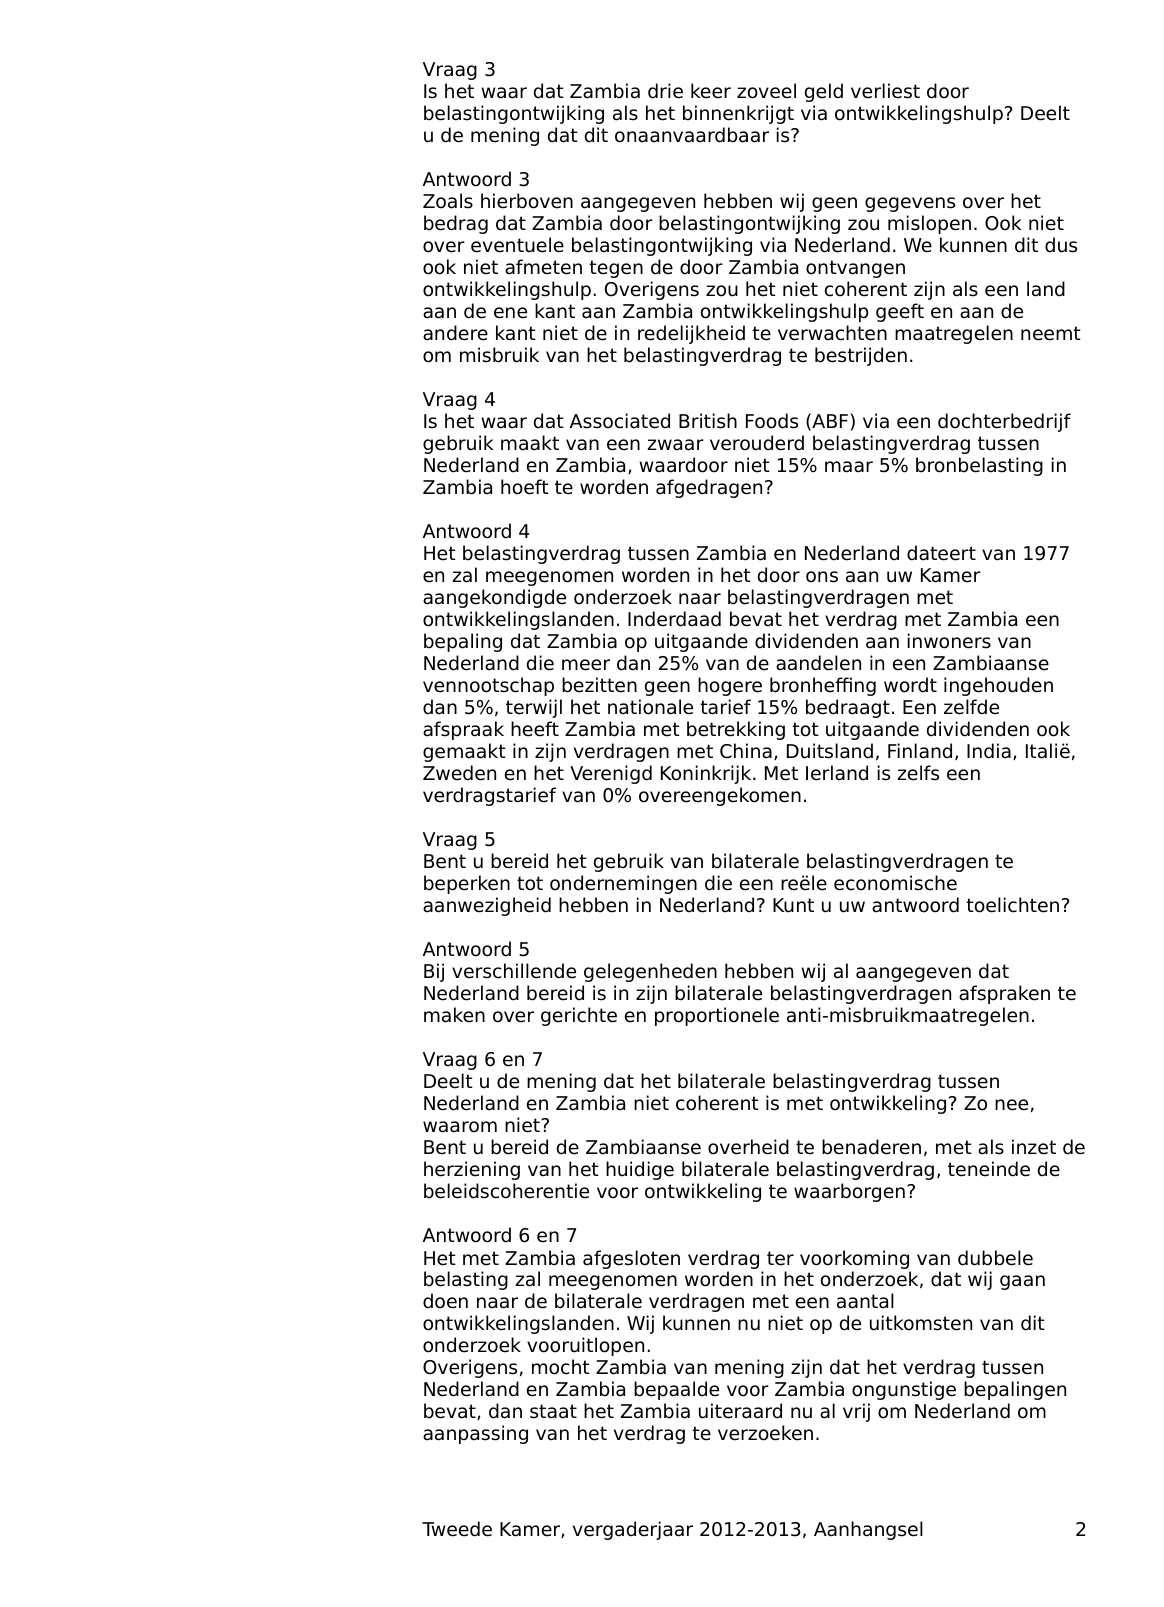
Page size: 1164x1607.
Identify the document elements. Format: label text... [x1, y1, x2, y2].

text Het belastingverdrag tussen Zambia en Nederland dateert van 1977 en zal meegenomen worden in het door ons aan uw Kamer aangekondigde onderzoek naar belastingverdragen met ontwikkelingslanden. Inderdaad bevat het verdrag met Zambia een bepaling dat Zambia op uitgaande dividenden aan inwoners van Nederland die meer dan 25% van de aandelen in een Zambiaanse vennootschap bezitten geen hogere bronheffing wordt ingehouden dan 5%, terwijl het nationale tarief 15% bedraagt. Een zelfde afspraak heeft Zambia met betrekking tot uitgaande dividenden ook gemaakt in zijn verdragen met China, Duitsland, Finland, India, Italië, Zweden en het Verenigd Koninkrijk. Met Ierland is zelfs een verdragstarief van 0% overeengekomen. [422, 543, 1087, 807]
text Vraag 6 en 7 [422, 1049, 1087, 1071]
text Deelt u de mening dat het bilaterale belastingverdrag tussen Nederland en Zambia niet coherent is met ontwikkeling? Zo nee, waarom niet? [422, 1071, 1087, 1137]
text Bent u bereid het gebruik van bilaterale belastingverdragen te beperken tot ondernemingen die een reële economische aanwezigheid hebben in Nederland? Kunt u uw antwoord toelichten? [422, 851, 1087, 917]
text Is het waar dat Zambia drie keer zoveel geld verliest door belastingontwijking als het binnenkrijgt via ontwikkelingshulp? Deelt u de mening dat dit onaanvaardbaar is? [422, 81, 1087, 147]
text Antwoord 4 [422, 521, 1087, 543]
text Bent u bereid de Zambiaanse overheid te benaderen, met als inzet de herziening van het huidige bilaterale belastingverdrag, teneinde de beleidscoherentie voor ontwikkeling te waarborgen? [422, 1137, 1087, 1203]
text Bij verschillende gelegenheden hebben wij al aangegeven dat Nederland bereid is in zijn bilaterale belastingverdragen afspraken te maken over gerichte en proportionele anti-misbruikmaatregelen. [422, 961, 1087, 1027]
text Vraag 4 [422, 389, 1087, 411]
text Vraag 3 [422, 59, 1087, 81]
text Zoals hierboven aangegeven hebben wij geen gegevens over het bedrag dat Zambia door belastingontwijking zou mislopen. Ook niet over eventuele belastingontwijking via Nederland. We kunnen dit dus ook niet afmeten tegen de door Zambia ontvangen ontwikkelingshulp. Overigens zou het niet coherent zijn als een land aan de ene kant aan Zambia ontwikkelingshulp geeft en aan de andere kant niet de in redelijkheid te verwachten maatregelen neemt om misbruik van het belastingverdrag te bestrijden. [422, 191, 1087, 367]
text Is het waar dat Associated British Foods (ABF) via een dochterbedrijf gebruik maakt van een zwaar verouderd belastingverdrag tussen Nederland en Zambia, waardoor niet 15% maar 5% bronbelasting in Zambia hoeft te worden afgedragen? [422, 411, 1087, 499]
text Antwoord 5 [422, 939, 1087, 961]
text Antwoord 6 en 7 [422, 1225, 1087, 1247]
text Antwoord 3 [422, 169, 1087, 191]
text Vraag 5 [422, 829, 1087, 851]
text Overigens, mocht Zambia van mening zijn dat het verdrag tussen Nederland en Zambia bepaalde voor Zambia ongunstige bepalingen bevat, dan staat het Zambia uiteraard nu al vrij om Nederland om aanpassing van het verdrag te verzoeken. [422, 1357, 1087, 1445]
text Het met Zambia afgesloten verdrag ter voorkoming van dubbele belasting zal meegenomen worden in het onderzoek, dat wij gaan doen naar de bilaterale verdragen met een aantal ontwikkelingslanden. Wij kunnen nu niet op de uitkomsten van dit onderzoek vooruitlopen. [422, 1247, 1087, 1357]
